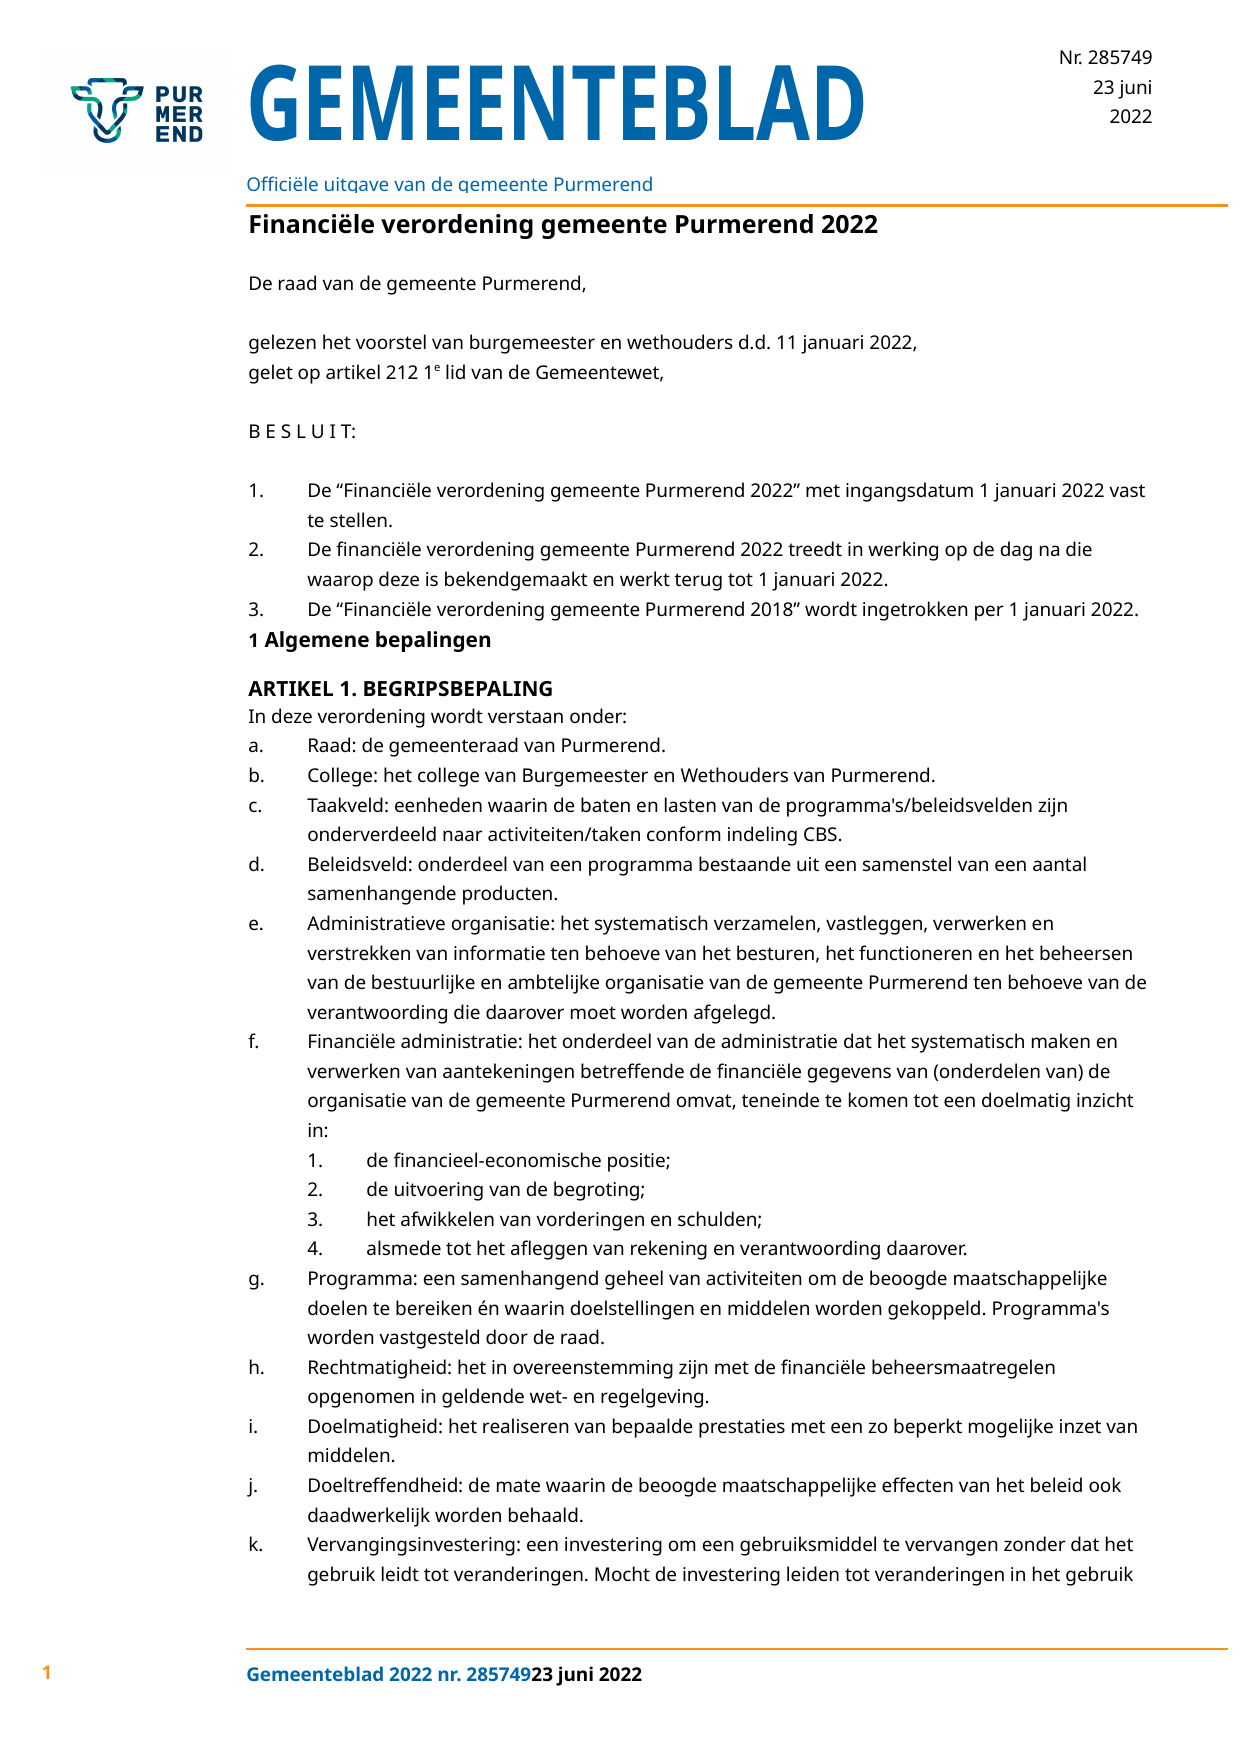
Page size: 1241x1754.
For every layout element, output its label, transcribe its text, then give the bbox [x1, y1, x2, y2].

list De “Financiële verordening gemeente Purmerend 2018” wordt ingetrokken per 1 januari 2022. [248, 596, 1152, 621]
list Programma: een samenhangend geheel van activiteiten om de beoogde maatschappelĳke doelen te bereiken én waarin doelstellingen en middelen worden gekoppeld. Programma's worden vastgesteld door de raad. [248, 1265, 1152, 1350]
list alsmede tot het afleggen van rekening en verantwoording daarover. [307, 1236, 1152, 1261]
text De raad van de gemeente Purmerend, [248, 270, 1152, 296]
list Taakveld: eenheden waarin de baten en lasten van de programma's/beleidsvelden zĳn onderverdeeld naar activiteiten/taken conform indeling CBS. [248, 792, 1152, 847]
list Doeltreffendheid: de mate waarin de beoogde maatschappelĳke effecten van het beleid ook daadwerkelĳk worden behaald. [248, 1472, 1152, 1527]
list Beleidsveld: onderdeel van een programma bestaande uit een samenstel van een aantal samenhangende producten. [248, 851, 1152, 906]
list Financiële administratie: het onderdeel van de administratie dat het systematisch maken en verwerken van aantekeningen betreffende de financiële gegevens van (onderdelen van) de organisatie van de gemeente Purmerend omvat, teneinde te komen tot een doelmatig inzicht in: [248, 1028, 1152, 1143]
list Rechtmatigheid: het in overeenstemming zĳn met de financiële beheersmaatregelen opgenomen in geldende wet- en regelgeving. [248, 1354, 1152, 1409]
list het afwikkelen van vorderingen en schulden; [307, 1206, 1152, 1232]
list De “Financiële verordening gemeente Purmerend 2022” met ingangsdatum 1 januari 2022 vast te stellen. [248, 477, 1152, 533]
list Vervangingsinvestering: een investering om een gebruiksmiddel te vervangen zonder dat het gebruik leidt tot veranderingen. Mocht de investering leiden tot veranderingen in het gebruik [248, 1531, 1152, 1587]
text gelezen het voorstel van burgemeester en wethouders d.d. 11 januari 2022, [248, 329, 1152, 355]
text In deze verordening wordt verstaan onder: [248, 703, 1152, 729]
text B E S L U I T: [248, 418, 1152, 444]
list de uitvoering van de begroting; [307, 1176, 1152, 1202]
list Doelmatigheid: het realiseren van bepaalde prestaties met een zo beperkt mogelĳke inzet van middelen. [248, 1413, 1152, 1468]
list De financiële verordening gemeente Purmerend 2022 treedt in werking op de dag na die waarop deze is bekendgemaakt en werkt terug tot 1 januari 2022. [248, 537, 1152, 592]
list Raad: de gemeenteraad van Purmerend. [248, 733, 1152, 758]
text ARTIKEL 1. BEGRIPSBEPALING [248, 674, 1152, 703]
list College: het college van Burgemeester en Wethouders van Purmerend. [248, 762, 1152, 788]
text gelet op artikel 212 1e lid van de Gemeentewet, [248, 359, 1152, 385]
text Financiële verordening gemeente Purmerend 2022 [248, 207, 1152, 241]
list de financieel-economische positie; [307, 1147, 1152, 1172]
picture [41, 47, 231, 172]
text 1 Algemene bepalingen [248, 625, 1152, 654]
list Administratieve organisatie: het systematisch verzamelen, vastleggen, verwerken en verstrekken van informatie ten behoeve van het besturen, het functioneren en het beheersen van de bestuurlĳke en ambtelĳke organisatie van de gemeente Purmerend ten behoeve van de verantwoording die daarover moet worden afgelegd. [248, 910, 1152, 1024]
